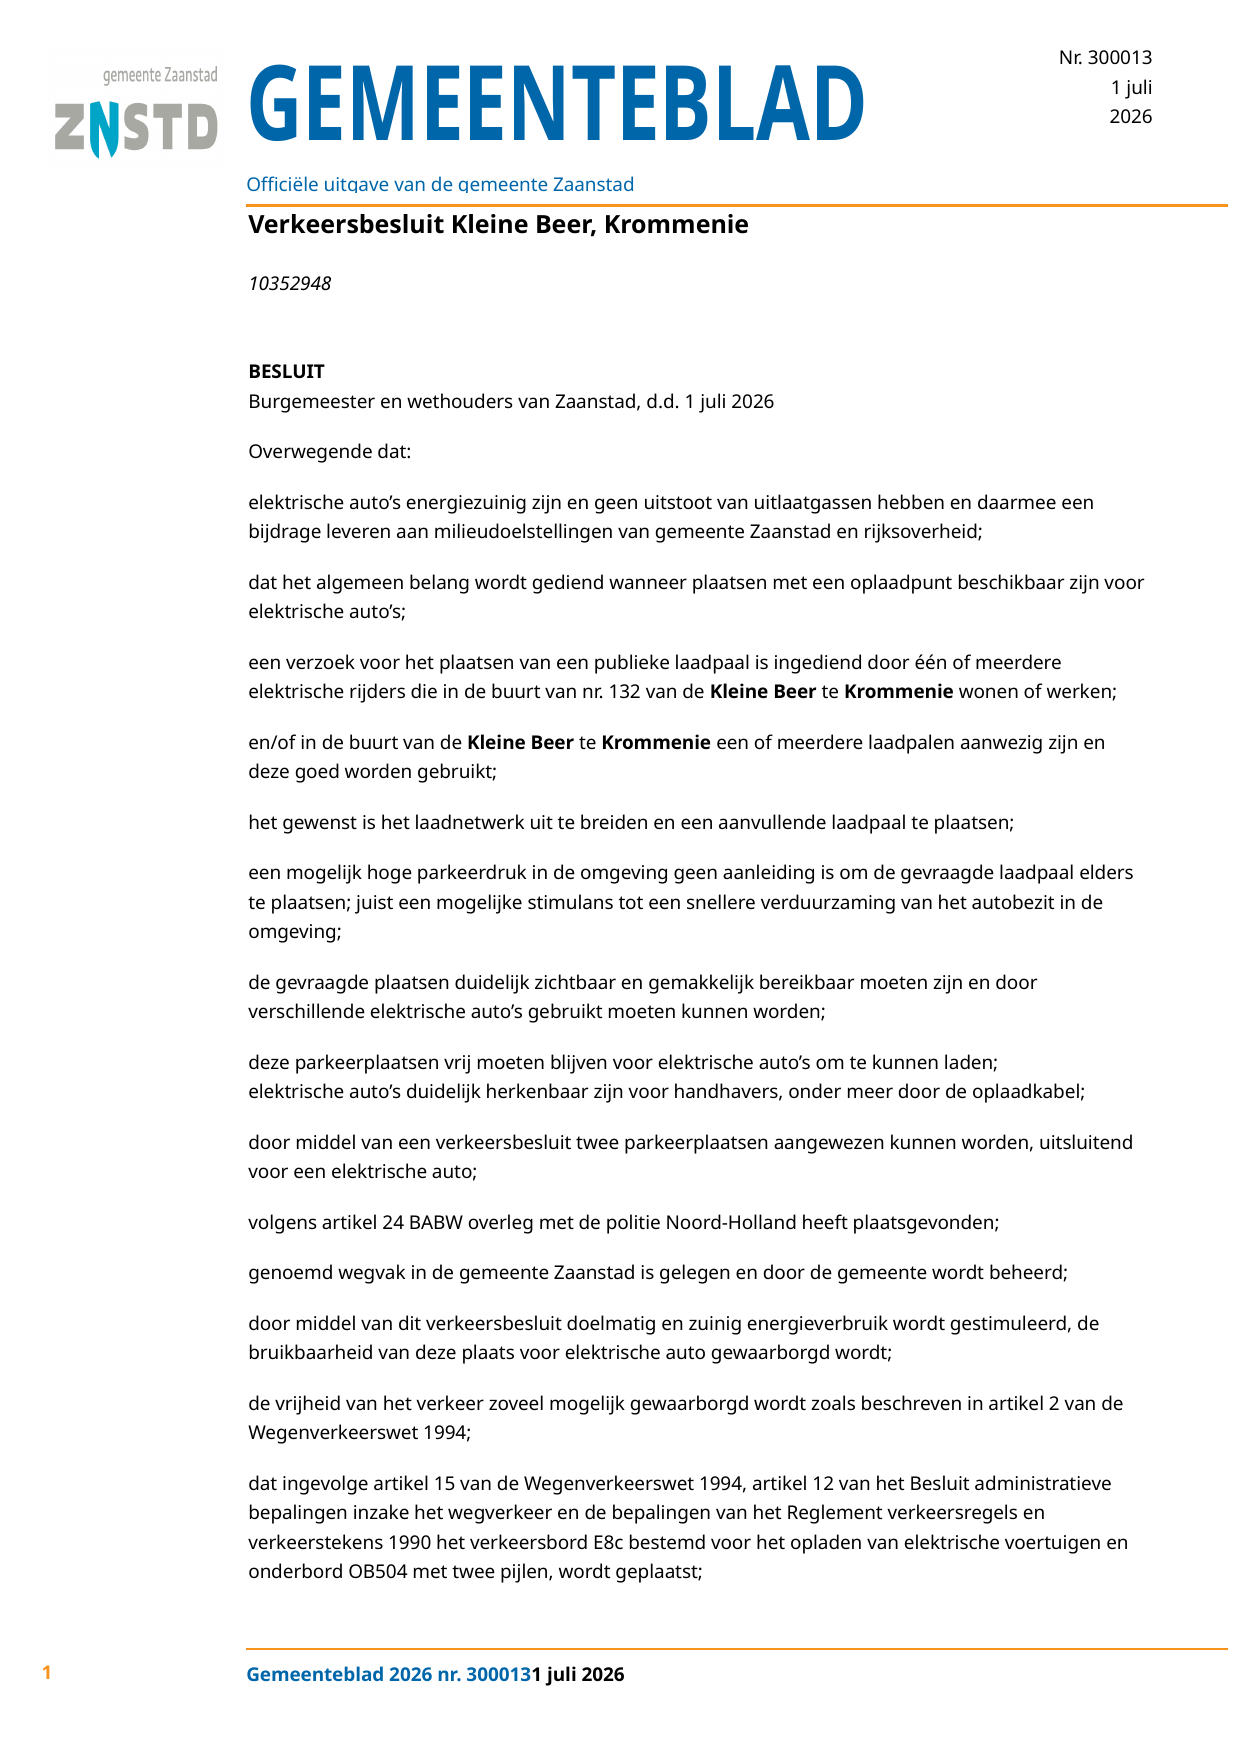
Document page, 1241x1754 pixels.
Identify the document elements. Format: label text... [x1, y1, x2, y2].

text dat ingevolge artikel 15 van de Wegenverkeerswet 1994, artikel 12 van het Besluit administratieve bepalingen inzake het wegverkeer en de bepalingen van het Reglement verkeersregels en verkeerstekens 1990 het verkeersbord E8c bestemd voor het opladen van elektrische voertuigen en onderbord OB504 met twee pijlen, wordt geplaatst; [248, 1470, 1152, 1584]
text elektrische auto’s energiezuinig zijn en geen uitstoot van uitlaatgassen hebben en daarmee een bijdrage leveren aan milieudoelstellingen van gemeente Zaanstad en rijksoverheid; [248, 489, 1152, 544]
text de gevraagde plaatsen duidelijk zichtbaar en gemakkelijk bereikbaar moeten zijn en door verschillende elektrische auto’s gebruikt moeten kunnen worden; [248, 969, 1152, 1024]
text volgens artikel 24 BABW overleg met de politie Noord-Holland heeft plaatsgevonden; [248, 1209, 1152, 1235]
picture [41, 47, 231, 172]
text deze parkeerplaatsen vrij moeten blijven voor elektrische auto’s om te kunnen laden; elektrische auto’s duidelijk herkenbaar zijn voor handhavers, onder meer door de oplaadkabel; [248, 1049, 1152, 1104]
text een verzoek voor het plaatsen van een publieke laadpaal is ingediend door één of meerdere elektrische rijders die in de buurt van nr. 132 van de Kleine Beer te Krommenie wonen of werken; [248, 649, 1152, 704]
text Burgemeester en wethouders van Zaanstad, d.d. 1 juli 2026 [248, 388, 1152, 414]
text het gewenst is het laadnetwerk uit te breiden en een aanvullende laadpaal te plaatsen; [248, 809, 1152, 835]
text 10352948 [248, 270, 1152, 296]
text een mogelijk hoge parkeerdruk in de omgeving geen aanleiding is om de gevraagde laadpaal elders te plaatsen; juist een mogelijke stimulans tot een snellere verduurzaming van het autobezit in de omgeving; [248, 859, 1152, 944]
text BESLUIT [248, 359, 1152, 384]
text en/of in de buurt van de Kleine Beer te Krommenie een of meerdere laadpalen aanwezig zijn en deze goed worden gebruikt; [248, 729, 1152, 784]
text Overwegende dat: [248, 439, 1152, 464]
text de vrijheid van het verkeer zoveel mogelijk gewaarborgd wordt zoals beschreven in artikel 2 van de Wegenverkeerswet 1994; [248, 1390, 1152, 1445]
text door middel van een verkeersbesluit twee parkeerplaatsen aangewezen kunnen worden, uitsluitend voor een elektrische auto; [248, 1129, 1152, 1184]
text genoemd wegvak in de gemeente Zaanstad is gelegen en door de gemeente wordt beheerd; [248, 1259, 1152, 1285]
text dat het algemeen belang wordt gediend wanneer plaatsen met een oplaadpunt beschikbaar zijn voor elektrische auto’s; [248, 569, 1152, 624]
text door middel van dit verkeersbesluit doelmatig en zuinig energieverbruik wordt gestimuleerd, de bruikbaarheid van deze plaats voor elektrische auto gewaarborgd wordt; [248, 1310, 1152, 1365]
text Verkeersbesluit Kleine Beer, Krommenie [248, 207, 1152, 241]
